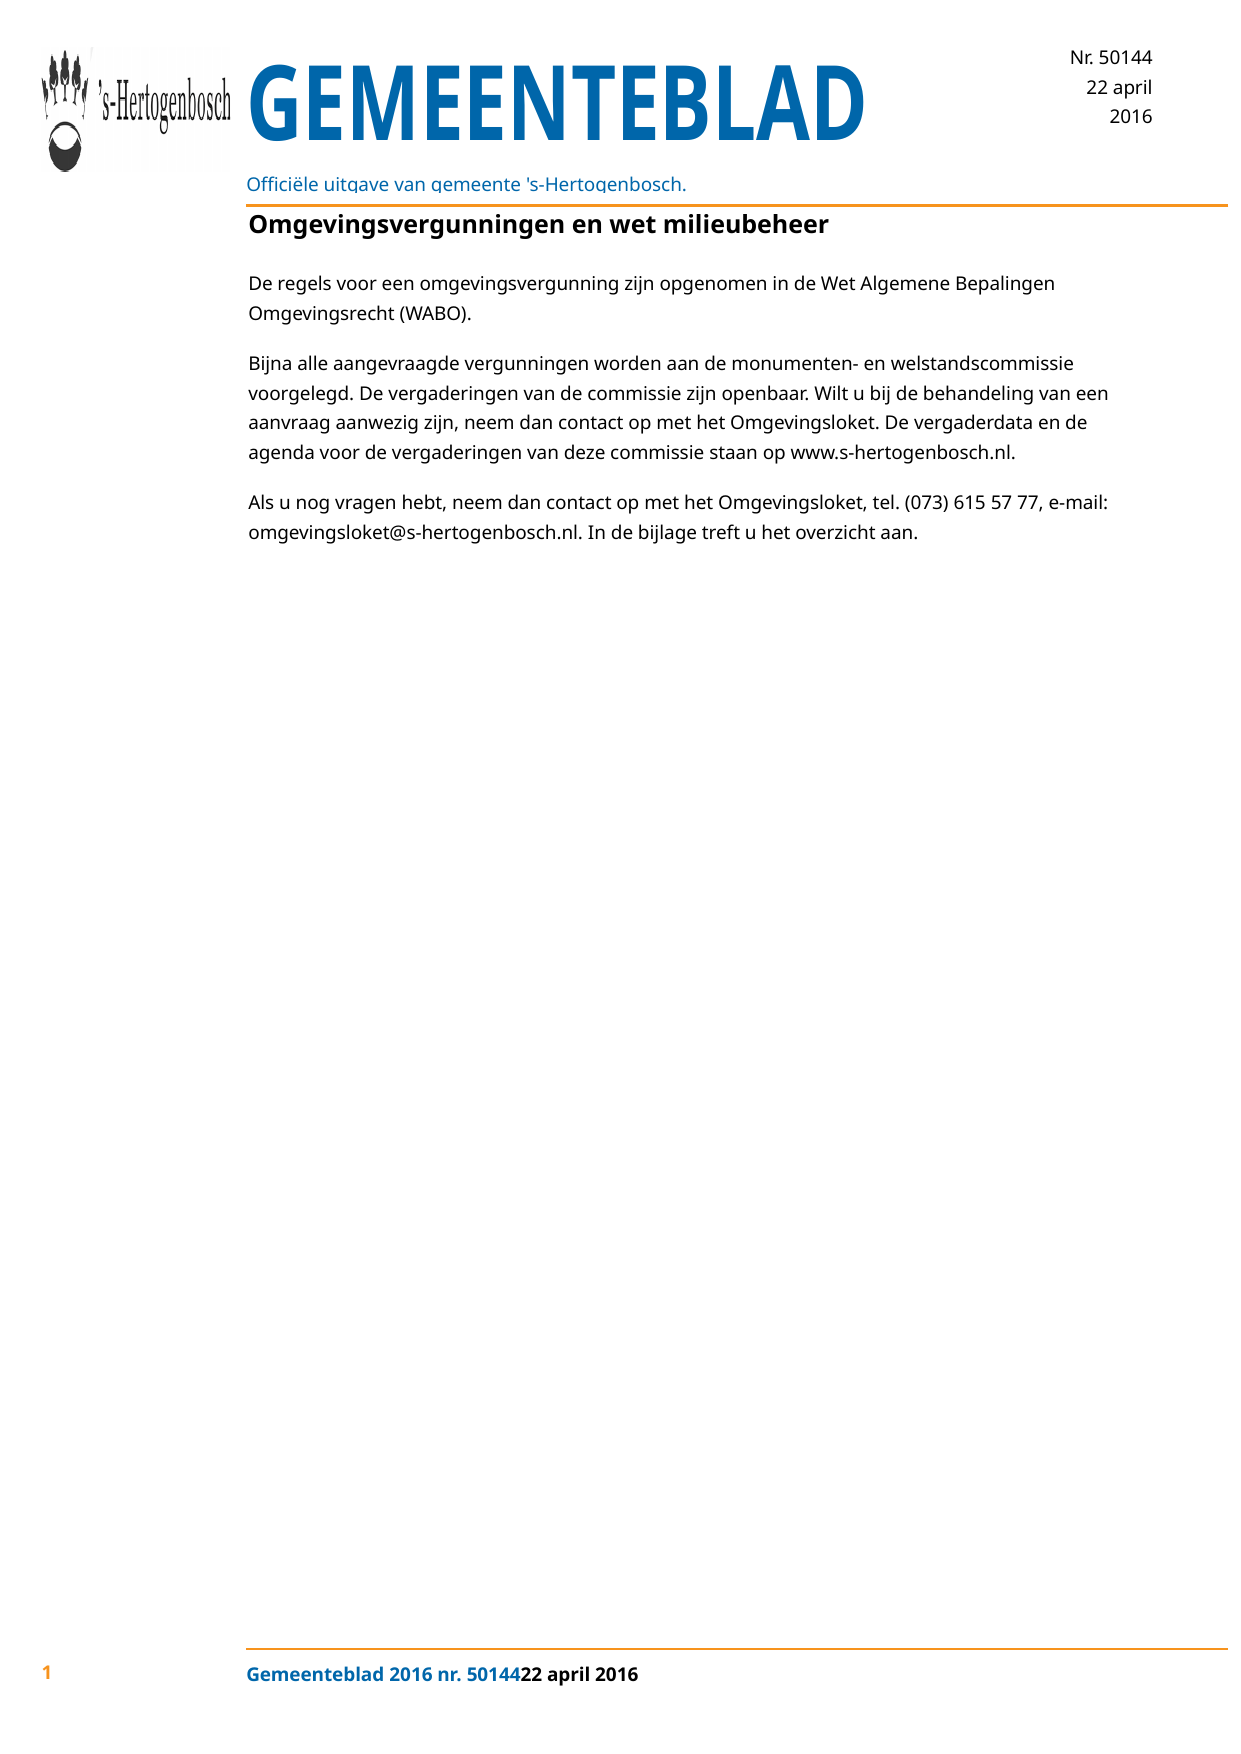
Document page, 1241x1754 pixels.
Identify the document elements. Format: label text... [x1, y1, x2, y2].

text De regels voor een omgevingsvergunning zijn opgenomen in de Wet Algemene Bepalingen Omgevingsrecht (WABO). [248, 270, 1152, 326]
text Als u nog vragen hebt, neem dan contact op met het Omgevingsloket, tel. (073) 615 57 77, e-mail: omgevingsloket@s-hertogenbosch.nl. In de bijlage treft u het overzicht aan. [248, 489, 1152, 545]
picture [41, 47, 231, 172]
text Bijna alle aangevraagde vergunningen worden aan de monumenten- en welstandscommissie voorgelegd. De vergaderingen van de commissie zijn openbaar. Wilt u bij de behandeling van een aanvraag aanwezig zijn, neem dan contact op met het Omgevingsloket. De vergaderdata en de agenda voor de vergaderingen van deze commissie staan op www.s-hertogenbosch.nl. [248, 350, 1152, 465]
text Omgevingsvergunningen en wet milieubeheer [248, 207, 1152, 241]
